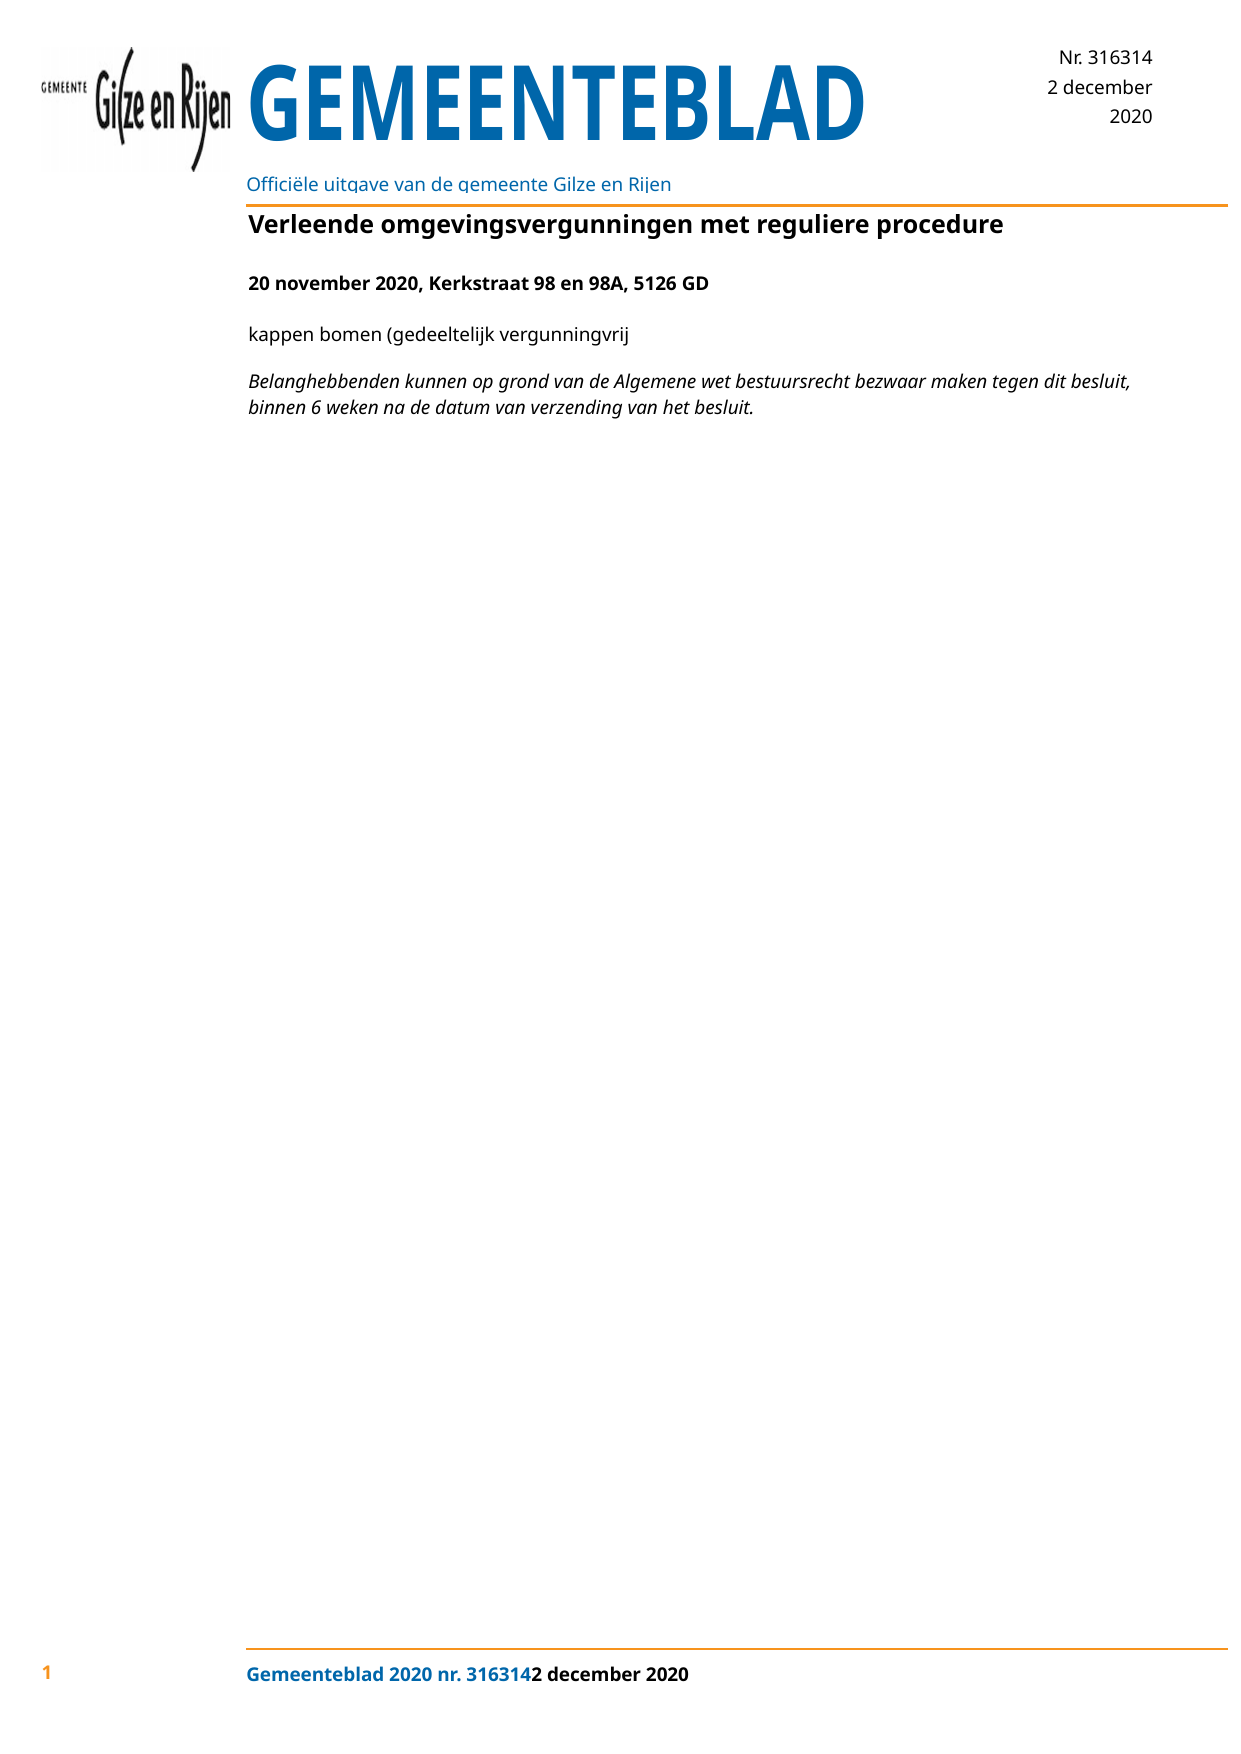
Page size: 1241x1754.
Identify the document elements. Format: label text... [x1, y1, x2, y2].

picture [41, 47, 231, 172]
text Verleende omgevingsvergunningen met reguliere procedure [248, 207, 1152, 241]
text kappen bomen (gedeeltelijk vergunningvrij [248, 321, 1152, 346]
text 20 november 2020, Kerkstraat 98 en 98A, 5126 GD [248, 270, 1152, 296]
text Belanghebbenden kunnen op grond van de Algemene wet bestuursrecht bezwaar maken tegen dit besluit, binnen 6 weken na de datum van verzending van het besluit. [248, 368, 1152, 420]
